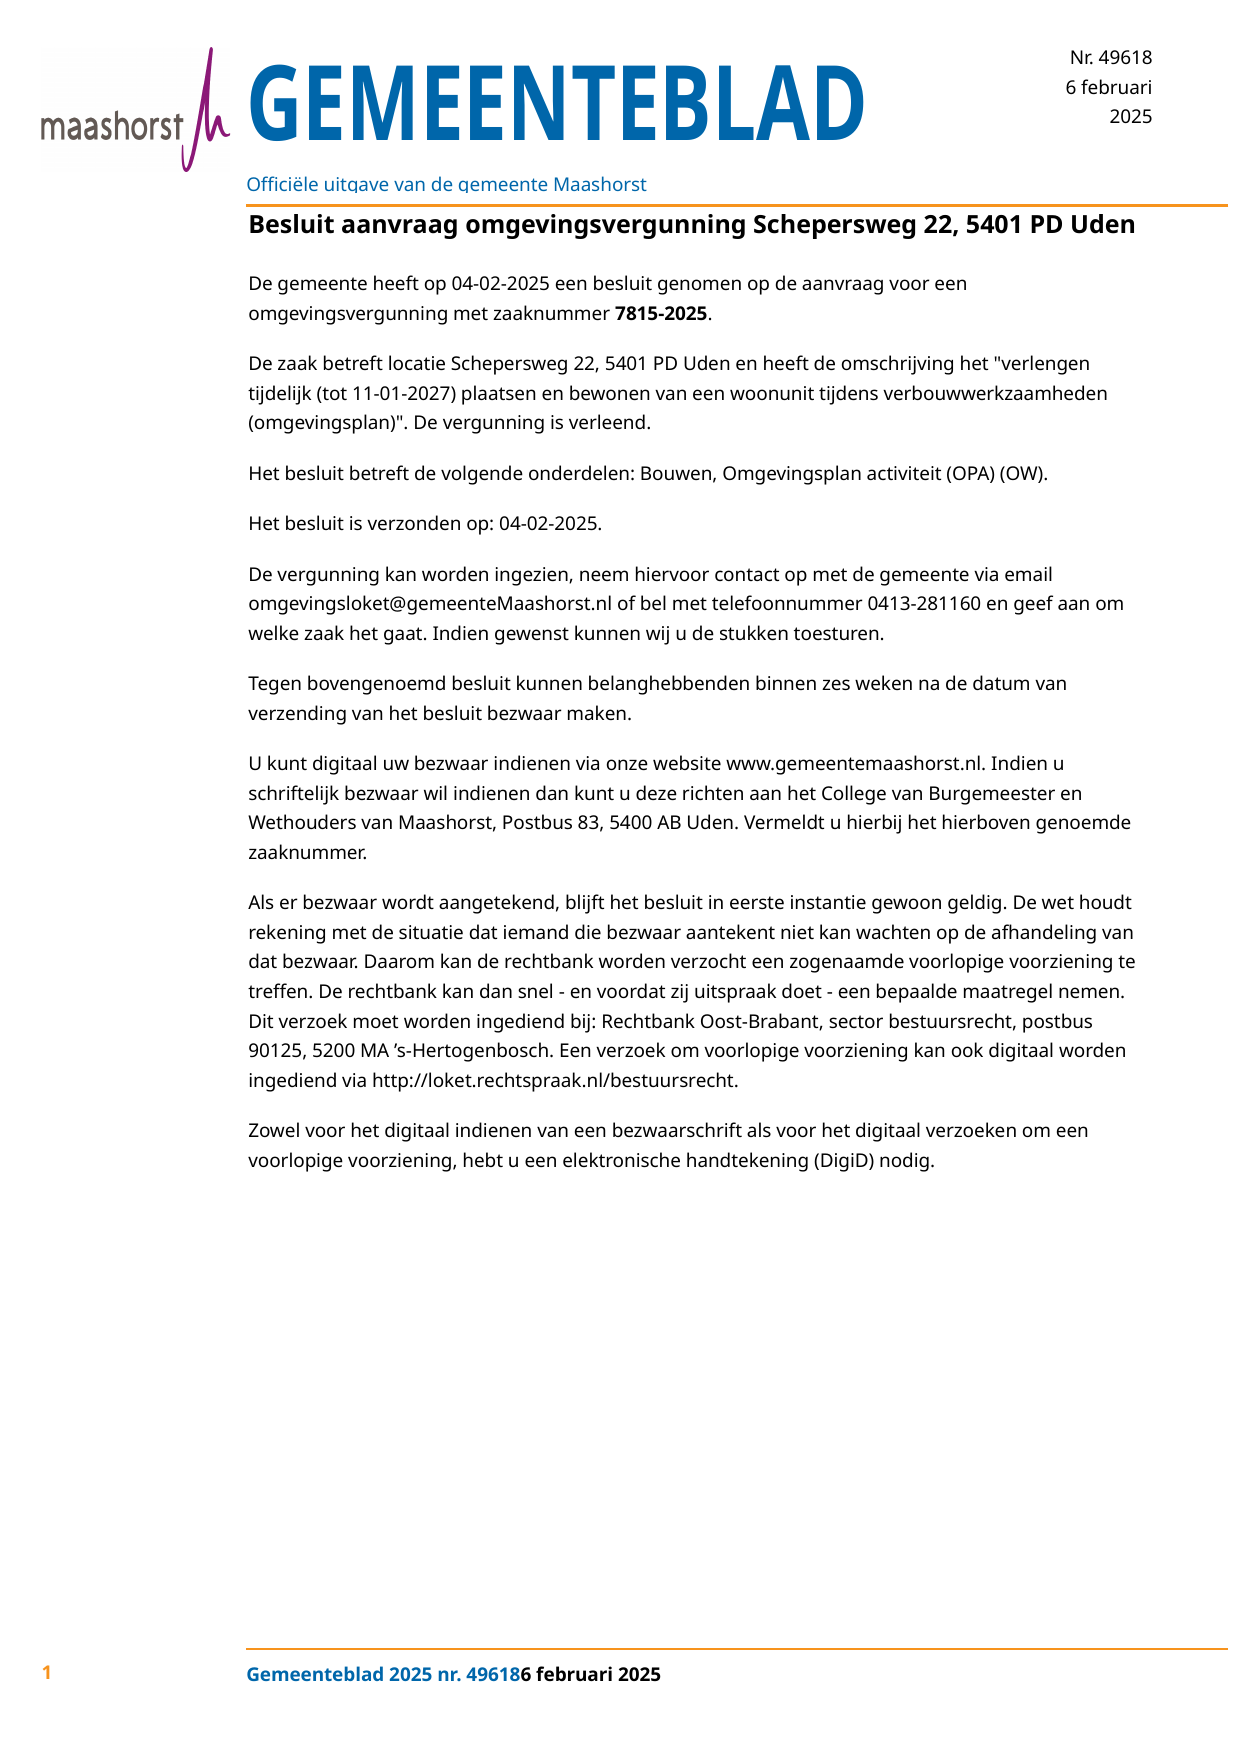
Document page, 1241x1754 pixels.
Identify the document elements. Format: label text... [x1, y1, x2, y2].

text Zowel voor het digitaal indienen van een bezwaarschrift als voor het digitaal verzoeken om een voorlopige voorziening, hebt u een elektronische handtekening (DigiD) nodig. [248, 1117, 1152, 1173]
text Het besluit is verzonden op: 04-02-2025. [248, 510, 1152, 536]
text De vergunning kan worden ingezien, neem hiervoor contact op met de gemeente via email omgevingsloket@gemeenteMaashorst.nl of bel met telefoonnummer 0413-281160 en geef aan om welke zaak het gaat. Indien gewenst kunnen wij u de stukken toesturen. [248, 561, 1152, 646]
text De zaak betreft locatie Schepersweg 22, 5401 PD Uden en heeft de omschrijving het "verlengen tijdelijk (tot 11-01-2027) plaatsen en bewonen van een woonunit tijdens verbouwwerkzaamheden (omgevingsplan)". De vergunning is verleend. [248, 350, 1152, 435]
text Het besluit betreft de volgende onderdelen: Bouwen, Omgevingsplan activiteit (OPA) (OW). [248, 460, 1152, 486]
text Besluit aanvraag omgevingsvergunning Schepersweg 22, 5401 PD Uden [248, 207, 1152, 241]
text Als er bezwaar wordt aangetekend, blijft het besluit in eerste instantie gewoon geldig. De wet houdt rekening met de situatie dat iemand die bezwaar aantekent niet kan wachten op de afhandeling van dat bezwaar. Daarom kan de rechtbank worden verzocht een zogenaamde voorlopige voorziening te treffen. De rechtbank kan dan snel - en voordat zij uitspraak doet - een bepaalde maatregel nemen. Dit verzoek moet worden ingediend bij: Rechtbank Oost-Brabant, sector bestuursrecht, postbus 90125, 5200 MA ’s-Hertogenbosch. Een verzoek om voorlopige voorziening kan ook digitaal worden ingediend via http://loket.rechtspraak.nl/bestuursrecht. [248, 889, 1152, 1093]
text De gemeente heeft op 04-02-2025 een besluit genomen op de aanvraag voor een omgevingsvergunning met zaaknummer 7815-2025. [248, 270, 1152, 326]
picture [41, 47, 231, 172]
text Tegen bovengenoemd besluit kunnen belanghebbenden binnen zes weken na de datum van verzending van het besluit bezwaar maken. [248, 670, 1152, 726]
text U kunt digitaal uw bezwaar indienen via onze website www.gemeentemaashorst.nl. Indien u schriftelijk bezwaar wil indienen dan kunt u deze richten aan het College van Burgemeester en Wethouders van Maashorst, Postbus 83, 5400 AB Uden. Vermeldt u hierbij het hierboven genoemde zaaknummer. [248, 750, 1152, 865]
